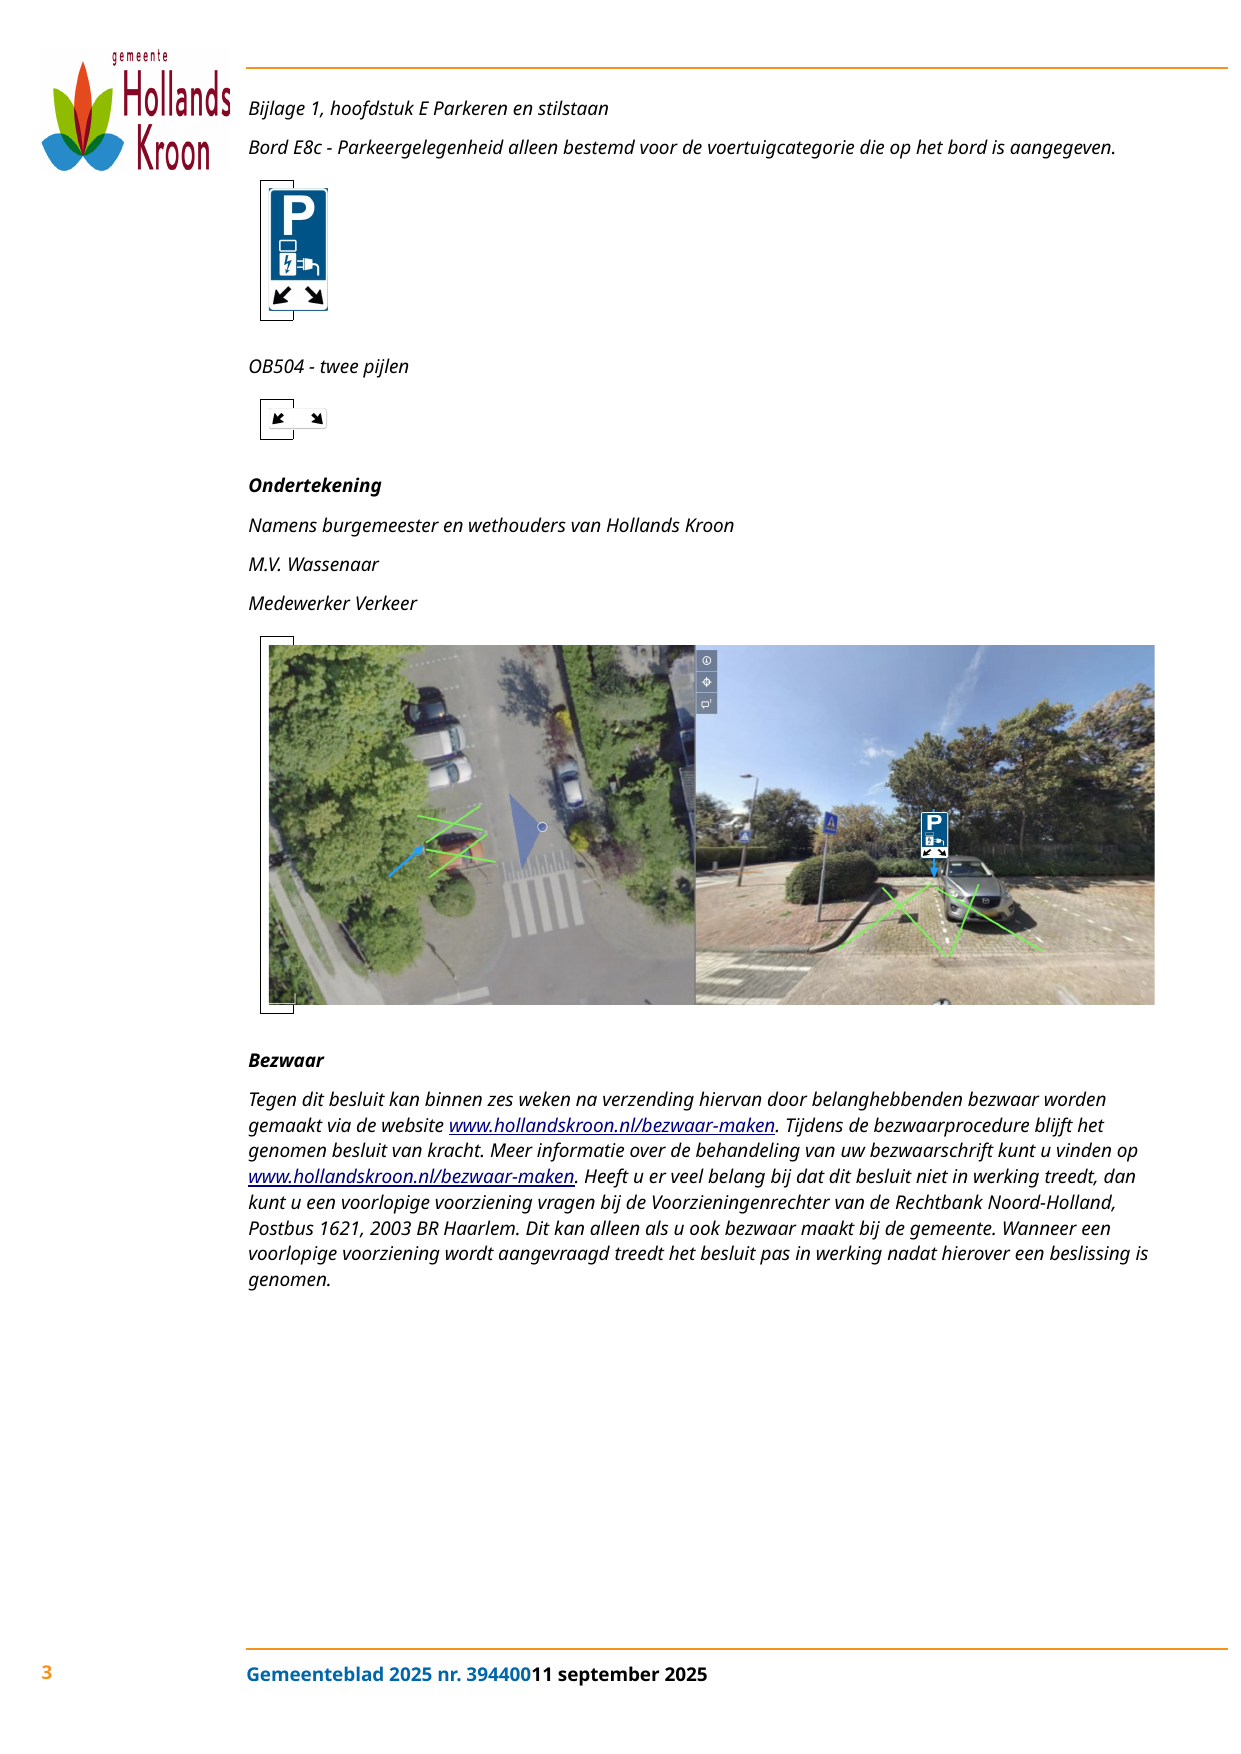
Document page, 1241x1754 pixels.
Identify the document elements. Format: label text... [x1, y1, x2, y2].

text M.V. Wassenaar [248, 551, 1152, 577]
text Tegen dit besluit kan binnen zes weken na verzending hiervan door belanghebbenden bezwaar worden gemaakt via de website www.hollandskroon.nl/bezwaar-maken. Tijdens de bezwaarprocedure blijft het genomen besluit van kracht. Meer informatie over de behandeling van uw bezwaarschrift kunt u vinden op www.hollandskroon.nl/bezwaar-maken. Heeft u er veel belang bij dat dit besluit niet in werking treedt, dan kunt u een voorlopige voorziening vragen bij de Voorzieningenrechter van de Rechtbank Noord-Holland, Postbus 1621, 2003 BR Haarlem. Dit kan alleen als u ook bezwaar maakt bij de gemeente. Wanneer een voorlopige voorziening wordt aangevraagd treedt het besluit pas in werking nadat hierover een beslissing is genomen. [248, 1086, 1152, 1292]
text Ondertekening [248, 473, 1152, 498]
picture [268, 188, 328, 311]
text Bezwaar [248, 1047, 1152, 1073]
picture [268, 645, 1155, 1005]
picture [268, 408, 328, 430]
text Bijlage 1, hoofdstuk E Parkeren en stilstaan [248, 95, 1152, 121]
picture [41, 47, 231, 172]
text Bord E8c - Parkeergelegenheid alleen bestemd voor de voertuigcategorie die op het bord is aangegeven. [248, 134, 1152, 160]
text Namens burgemeester en wethouders van Hollands Kroon [248, 512, 1152, 538]
text OB504 - twee pijlen [248, 353, 1152, 379]
text Medewerker Verkeer [248, 590, 1152, 616]
